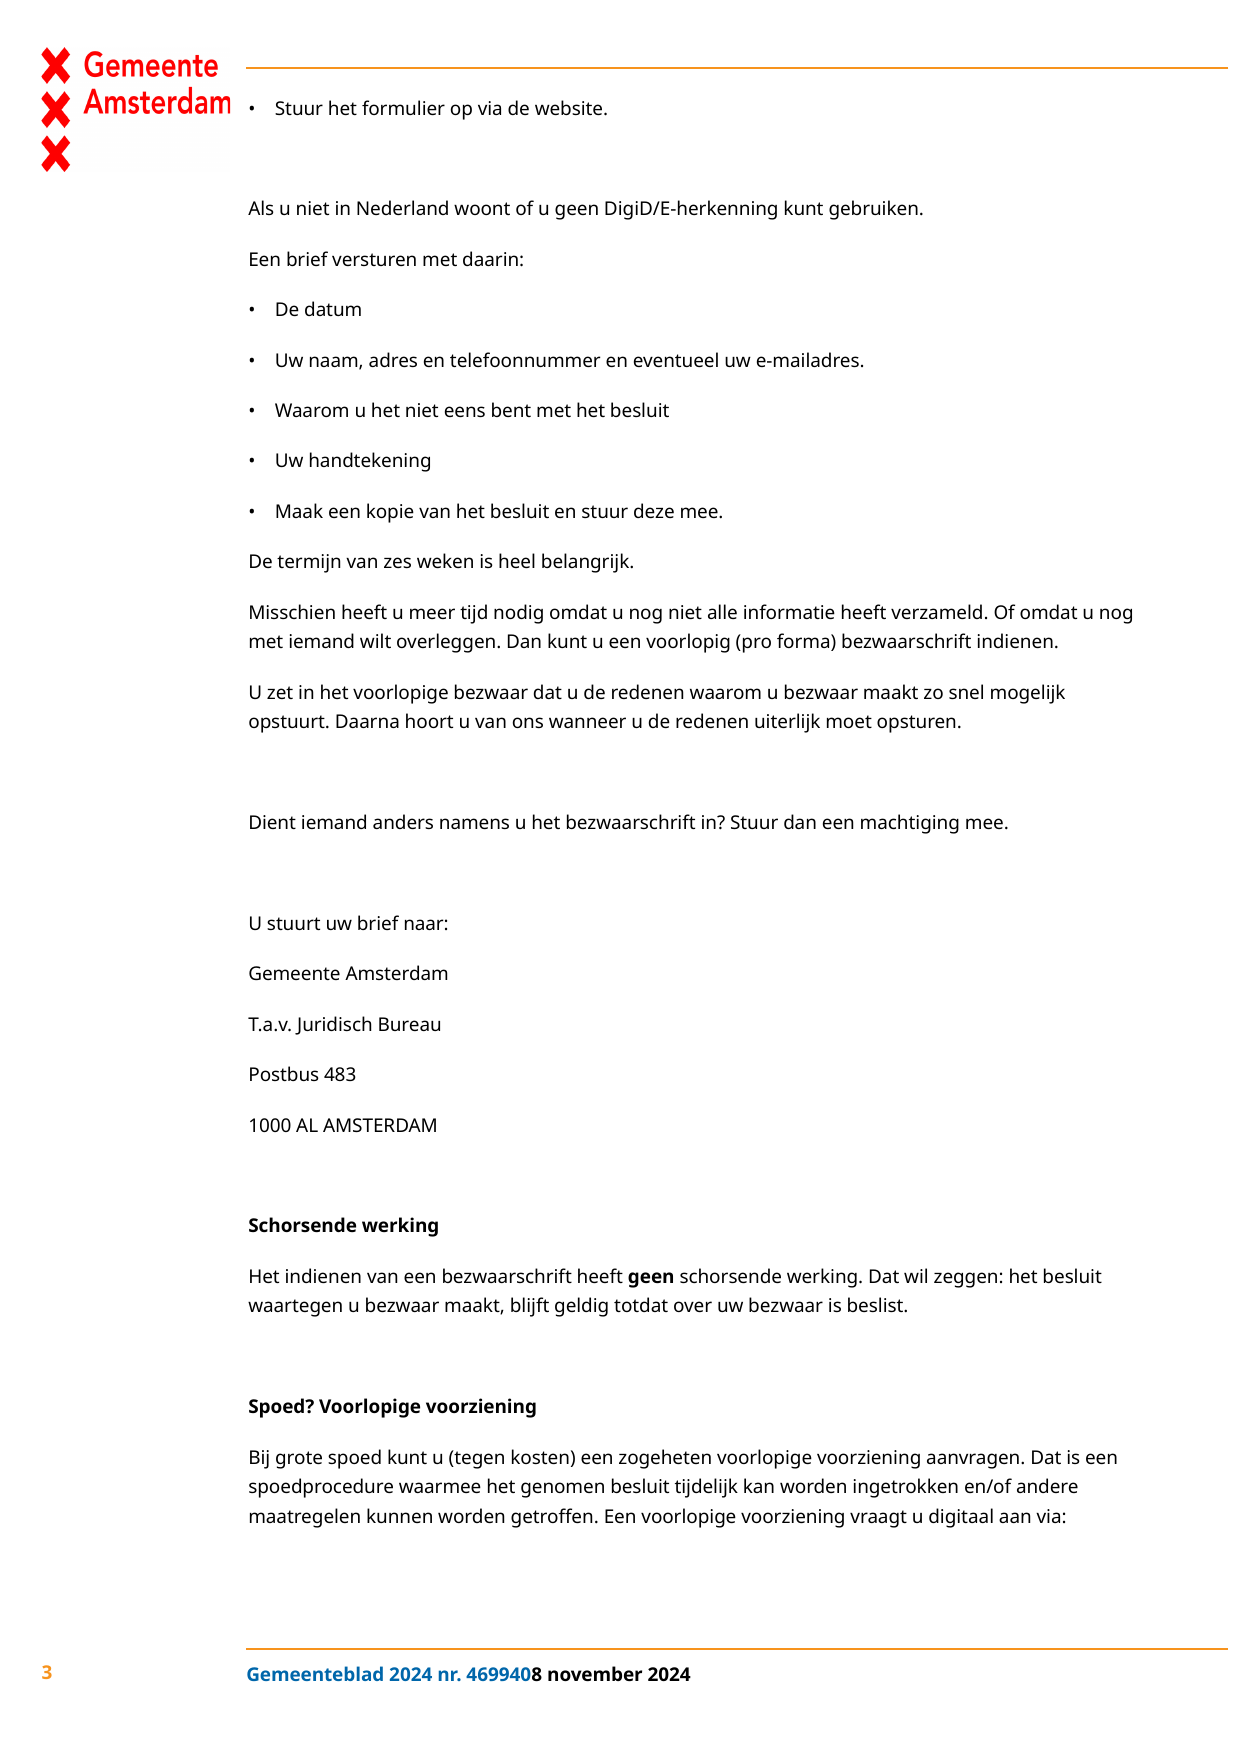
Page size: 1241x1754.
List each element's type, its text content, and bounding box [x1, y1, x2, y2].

text Spoed? Voorlopige voorziening [248, 1393, 1152, 1419]
text • Stuur het formulier op via de website. [248, 95, 1152, 121]
text T.a.v. Juridisch Bureau [248, 1011, 1152, 1037]
text U stuurt uw brief naar: [248, 910, 1152, 936]
text Een brief versturen met daarin: [248, 246, 1152, 272]
text • Uw naam, adres en telefoonnummer en eventueel uw e-mailadres. [248, 347, 1152, 373]
text • Waarom u het niet eens bent met het besluit [248, 397, 1152, 423]
text De termijn van zes weken is heel belangrijk. [248, 548, 1152, 574]
text • Uw handtekening [248, 448, 1152, 473]
text Gemeente Amsterdam [248, 961, 1152, 986]
text Schorsende werking [248, 1213, 1152, 1238]
text U zet in het voorlopige bezwaar dat u de redenen waarom u bezwaar maakt zo snel mogelijk opstuurt. Daarna hoort u van ons wanneer u de redenen uiterlijk moet opsturen. [248, 679, 1152, 734]
text Het indienen van een bezwaarschrift heeft geen schorsende werking. Dat wil zeggen: het besluit waartegen u bezwaar maakt, blijft geldig totdat over uw bezwaar is beslist. [248, 1263, 1152, 1318]
text Misschien heeft u meer tijd nodig omdat u nog niet alle informatie heeft verzameld. Of omdat u nog met iemand wilt overleggen. Dan kunt u een voorlopig (pro forma) bezwaarschrift indienen. [248, 599, 1152, 654]
text Als u niet in Nederland woont of u geen DigiD/E-herkenning kunt gebruiken. [248, 196, 1152, 221]
text 1000 AL AMSTERDAM [248, 1112, 1152, 1138]
text • Maak een kopie van het besluit en stuur deze mee. [248, 498, 1152, 524]
text Postbus 483 [248, 1061, 1152, 1087]
text • De datum [248, 296, 1152, 322]
picture [41, 47, 231, 172]
text Dient iemand anders namens u het bezwaarschrift in? Stuur dan een machtiging mee. [248, 809, 1152, 835]
text Bij grote spoed kunt u (tegen kosten) een zogeheten voorlopige voorziening aanvragen. Dat is een spoedprocedure waarmee het genomen besluit tijdelijk kan worden ingetrokken en/of andere maatregelen kunnen worden getroffen. Een voorlopige voorziening vraagt u digitaal aan via: [248, 1444, 1152, 1529]
